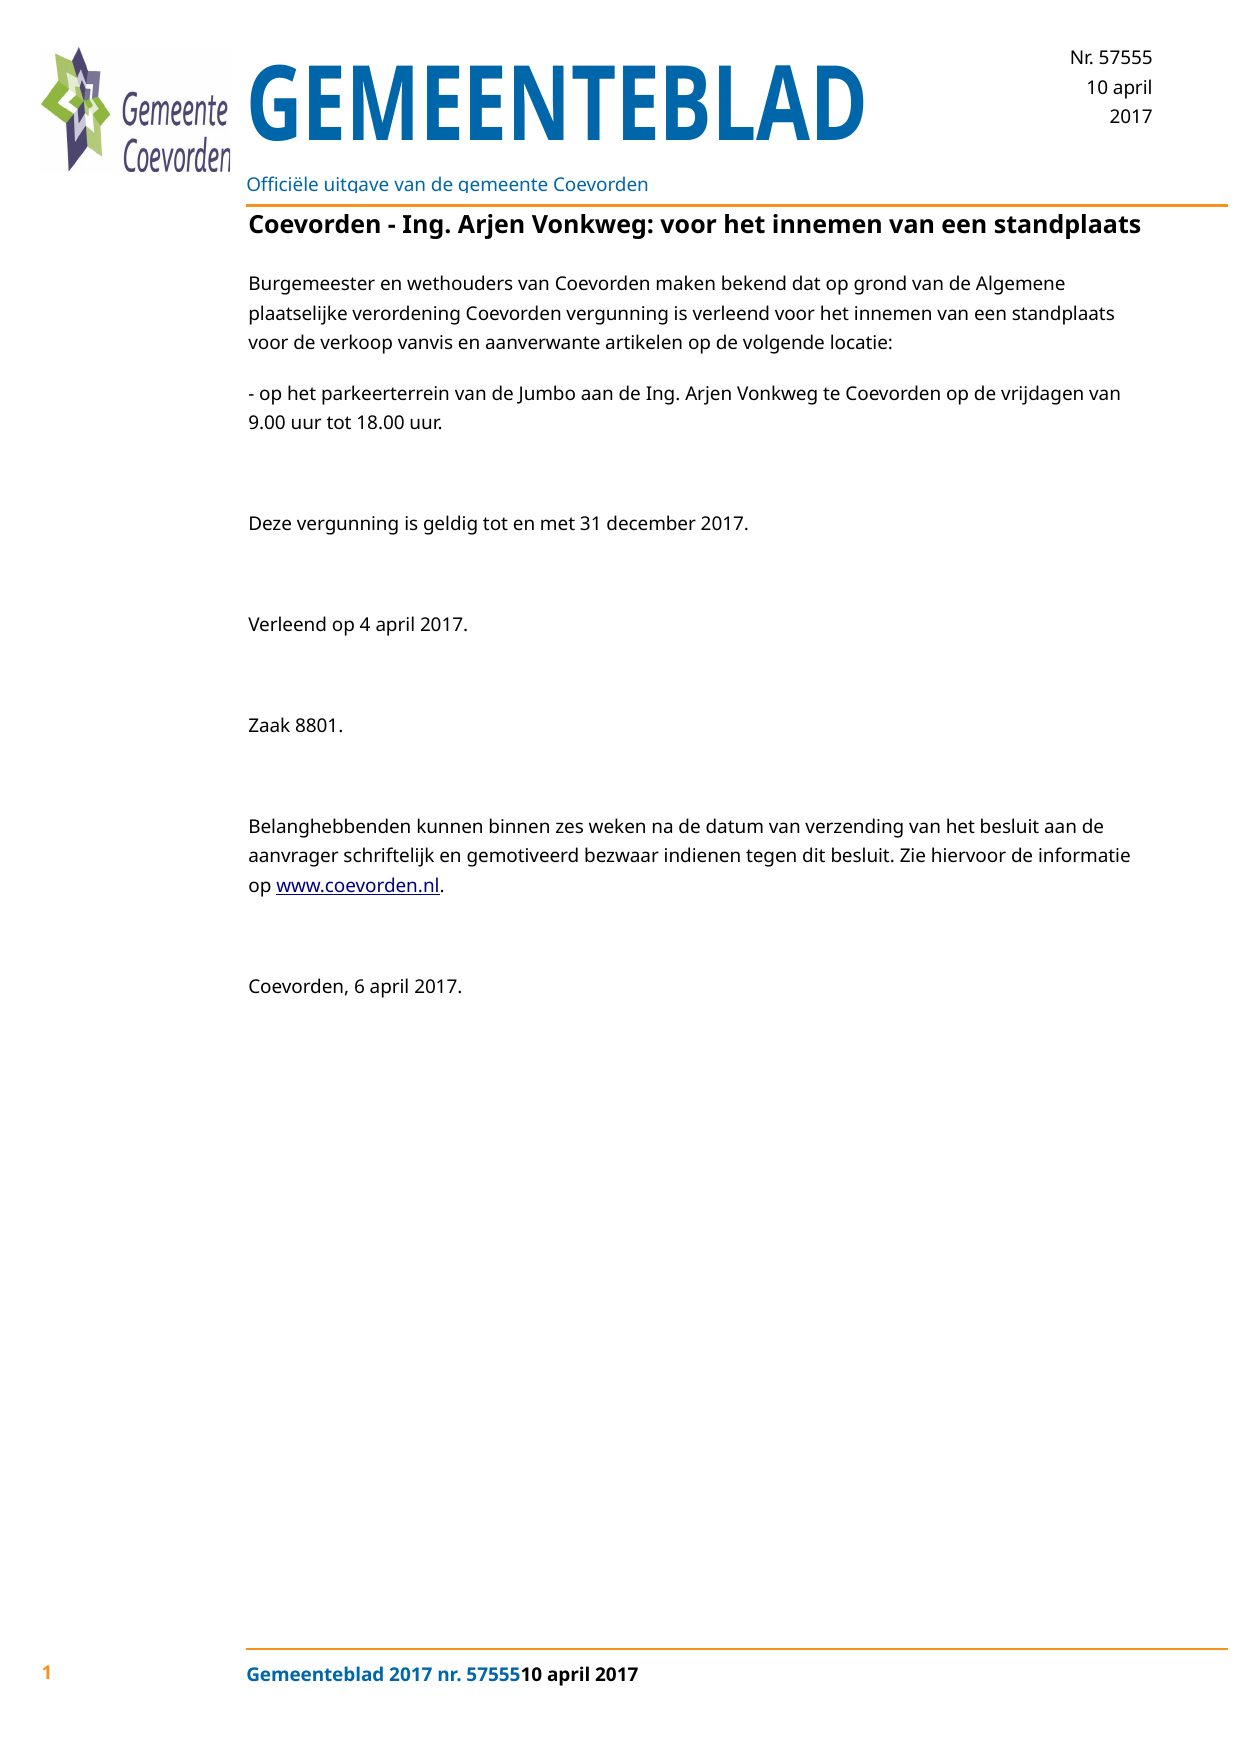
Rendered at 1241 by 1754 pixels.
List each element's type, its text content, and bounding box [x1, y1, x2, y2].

text Coevorden - Ing. Arjen Vonkweg: voor het innemen van een standplaats [248, 207, 1152, 241]
text - op het parkeerterrein van de Jumbo aan de Ing. Arjen Vonkweg te Coevorden op de vrijdagen van 9.00 uur tot 18.00 uur. [248, 380, 1152, 435]
text Verleend op 4 april 2017. [248, 611, 1152, 637]
text Burgemeester en wethouders van Coevorden maken bekend dat op grond van de Algemene plaatselijke verordening Coevorden vergunning is verleend voor het innemen van een standplaats voor de verkoop vanvis en aanverwante artikelen op de volgende locatie: [248, 270, 1152, 355]
text Coevorden, 6 april 2017. [248, 973, 1152, 998]
text Belanghebbenden kunnen binnen zes weken na de datum van verzending van het besluit aan de aanvrager schriftelijk en gemotiveerd bezwaar indienen tegen dit besluit. Zie hiervoor de informatie op www.coevorden.nl. [248, 813, 1152, 898]
text Zaak 8801. [248, 712, 1152, 738]
picture [41, 47, 231, 172]
text Deze vergunning is geldig tot en met 31 december 2017. [248, 510, 1152, 536]
